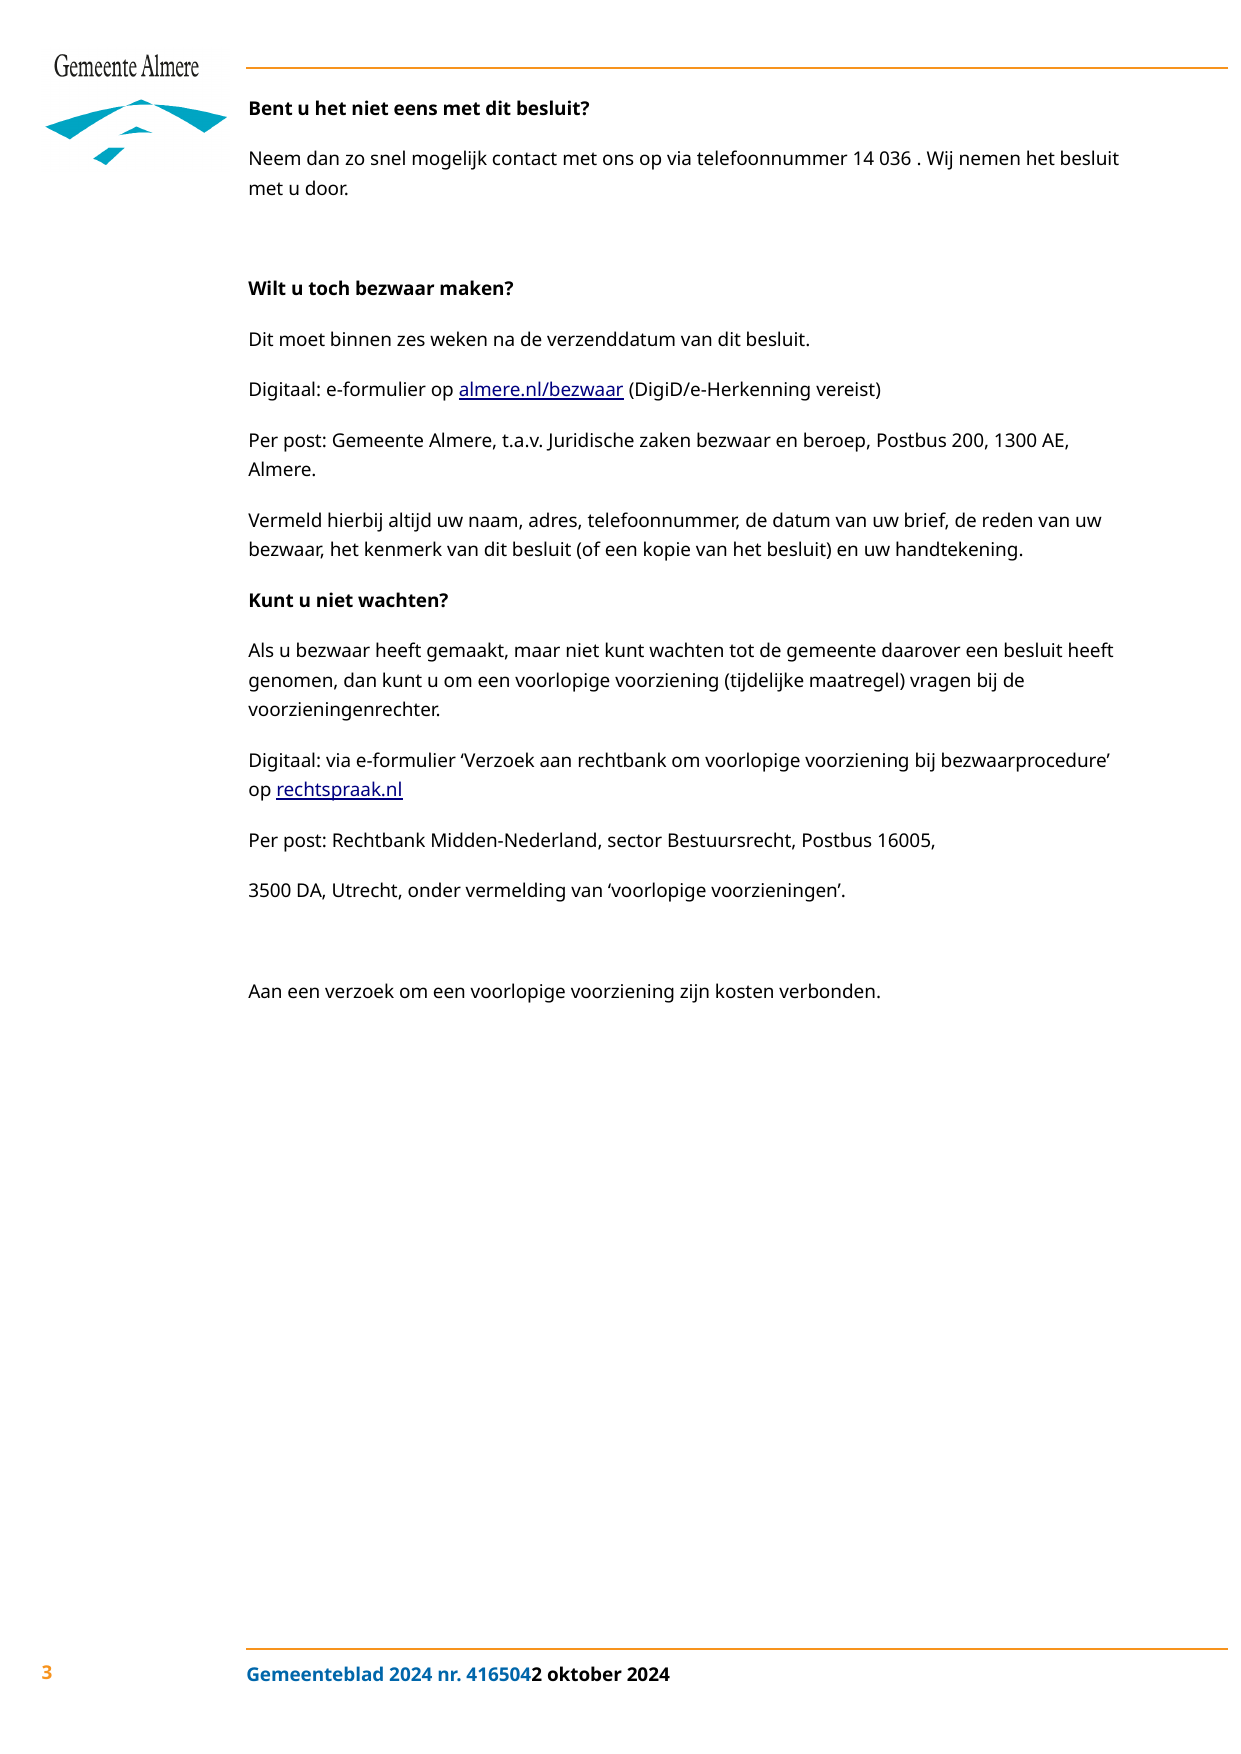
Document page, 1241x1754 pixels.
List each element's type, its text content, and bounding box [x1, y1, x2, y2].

text Per post: Gemeente Almere, t.a.v. Juridische zaken bezwaar en beroep, Postbus 200, 1300 AE, Almere. [248, 427, 1152, 482]
text Digitaal: via e-formulier ‘Verzoek aan rechtbank om voorlopige voorziening bij bezwaarprocedure’ op rechtspraak.nl [248, 747, 1152, 802]
text Per post: Rechtbank Midden-Nederland, sector Bestuursrecht, Postbus 16005, [248, 827, 1152, 853]
text Vermeld hierbij altijd uw naam, adres, telefoonnummer, de datum van uw brief, de reden van uw bezwaar, het kenmerk van dit besluit (of een kopie van het besluit) en uw handtekening. [248, 507, 1152, 562]
text Digitaal: e-formulier op almere.nl/bezwaar (DigiD/e-Herkenning vereist) [248, 376, 1152, 402]
text 3500 DA, Utrecht, onder vermelding van ‘voorlopige voorzieningen’. [248, 877, 1152, 903]
picture [41, 47, 231, 172]
text Bent u het niet eens met dit besluit? [248, 95, 1152, 121]
text Neem dan zo snel mogelijk contact met ons op via telefoonnummer 14 036 . Wij nemen het besluit met u door. [248, 145, 1152, 201]
text Dit moet binnen zes weken na de verzenddatum van dit besluit. [248, 326, 1152, 352]
text Als u bezwaar heeft gemaakt, maar niet kunt wachten tot de gemeente daarover een besluit heeft genomen, dan kunt u om een voorlopige voorziening (tijdelijke maatregel) vragen bij de voorzieningenrechter. [248, 637, 1152, 722]
text Wilt u toch bezwaar maken? [248, 276, 1152, 301]
text Aan een verzoek om een voorlopige voorziening zijn kosten verbonden. [248, 978, 1152, 1004]
text Kunt u niet wachten? [248, 587, 1152, 613]
